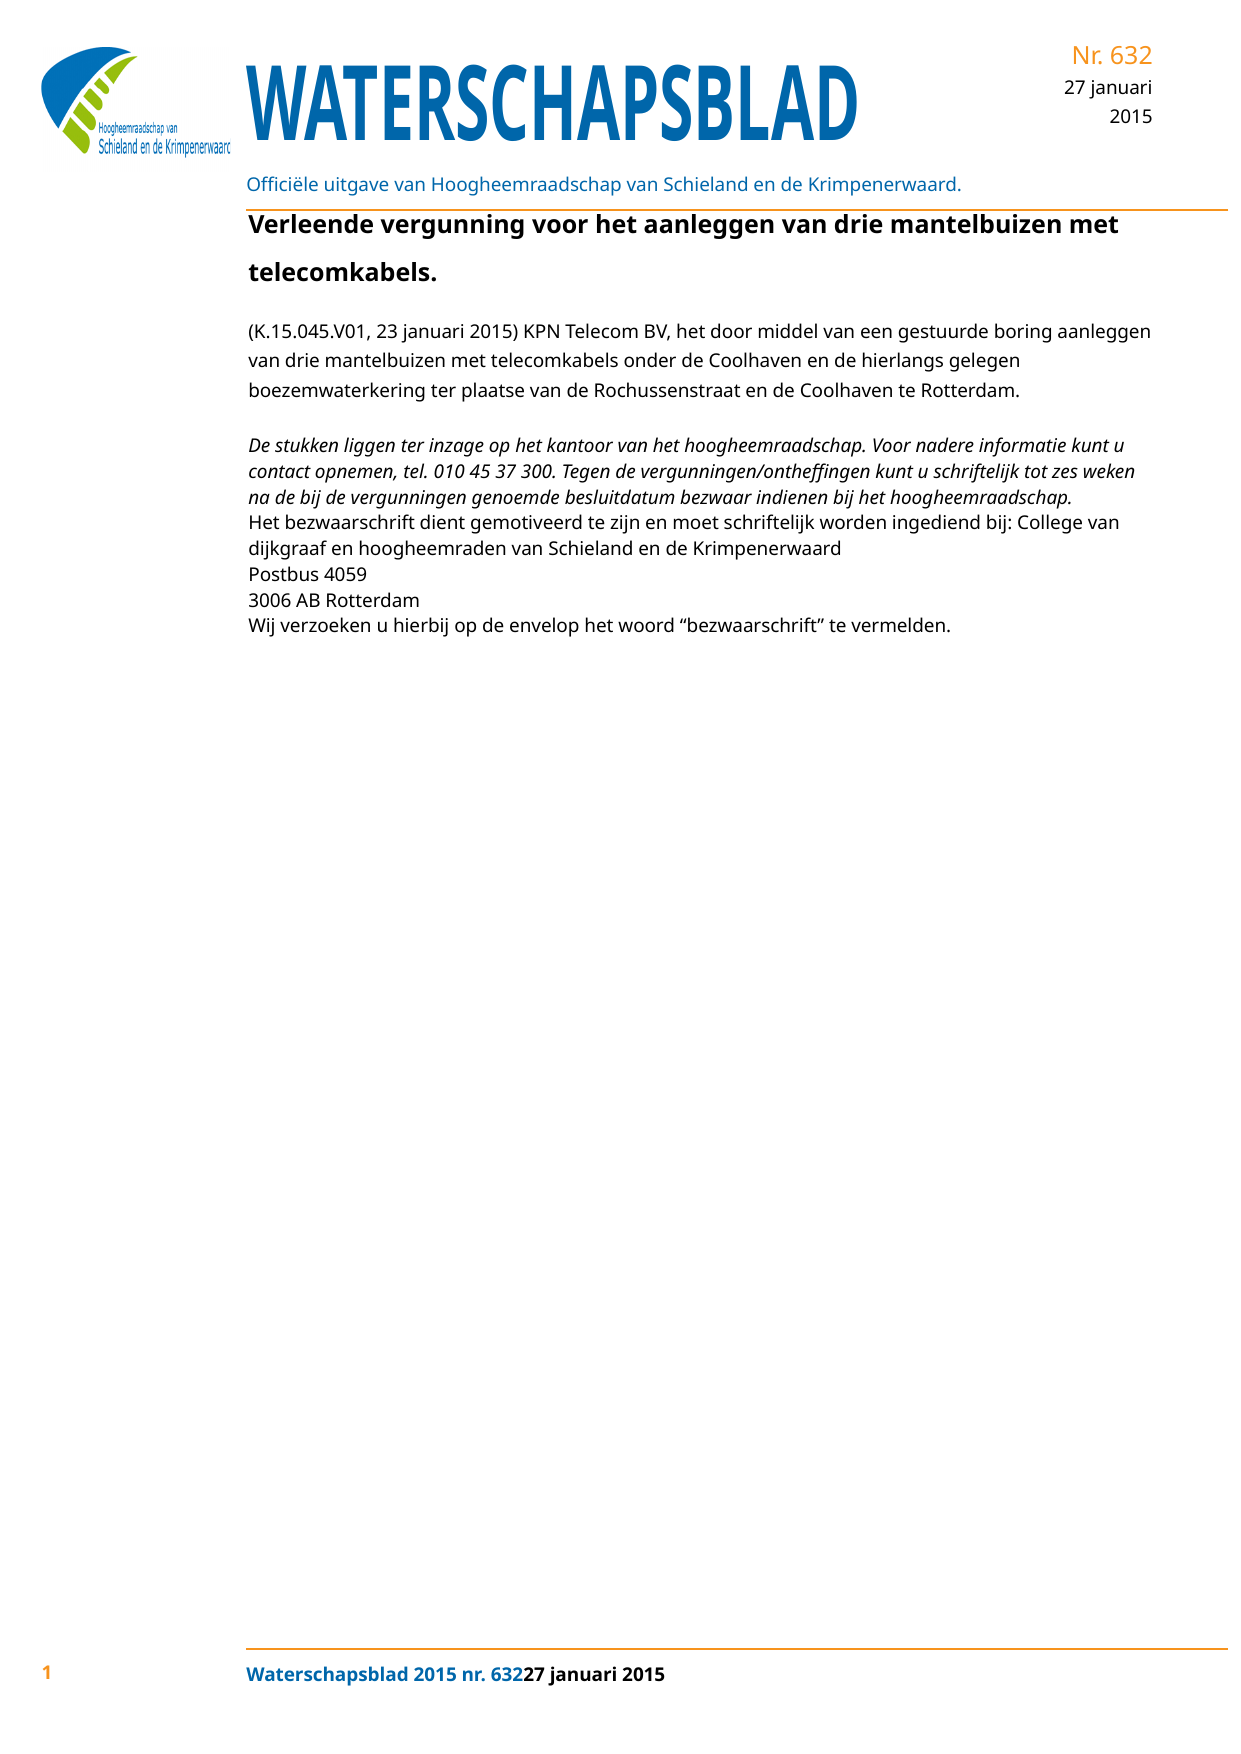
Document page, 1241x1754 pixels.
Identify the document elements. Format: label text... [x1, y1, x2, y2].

text Het bezwaarschrift dient gemotiveerd te zijn en moet schriftelijk worden ingediend bij: College van dijkgraaf en hoogheemraden van Schieland en de Krimpenerwaard [248, 509, 1152, 561]
text Wij verzoeken u hierbij op de envelop het woord “bezwaarschrift” te vermelden. [248, 612, 1152, 638]
text De stukken liggen ter inzage op het kantoor van het hoogheemraadschap. Voor nadere informatie kunt u contact opnemen, tel. 010 45 37 300. Tegen de vergunningen/ontheffingen kunt u schriftelijk tot zes weken na de bij de vergunningen genoemde besluitdatum bezwaar indienen bij het hoogheemraadschap. [248, 432, 1152, 509]
text Postbus 4059 [248, 561, 1152, 587]
picture [41, 47, 231, 172]
text (K.15.045.V01, 23 januari 2015) KPN Telecom BV, het door middel van een gestuurde boring aanleggen van drie mantelbuizen met telecomkabels onder de Coolhaven en de hierlangs gelegen boezemwaterkering ter plaatse van de Rochussenstraat en de Coolhaven te Rotterdam. [248, 318, 1152, 403]
text Verleende vergunning voor het aanleggen van drie mantelbuizen met telecomkabels. [248, 211, 1152, 288]
text 3006 AB Rotterdam [248, 587, 1152, 612]
